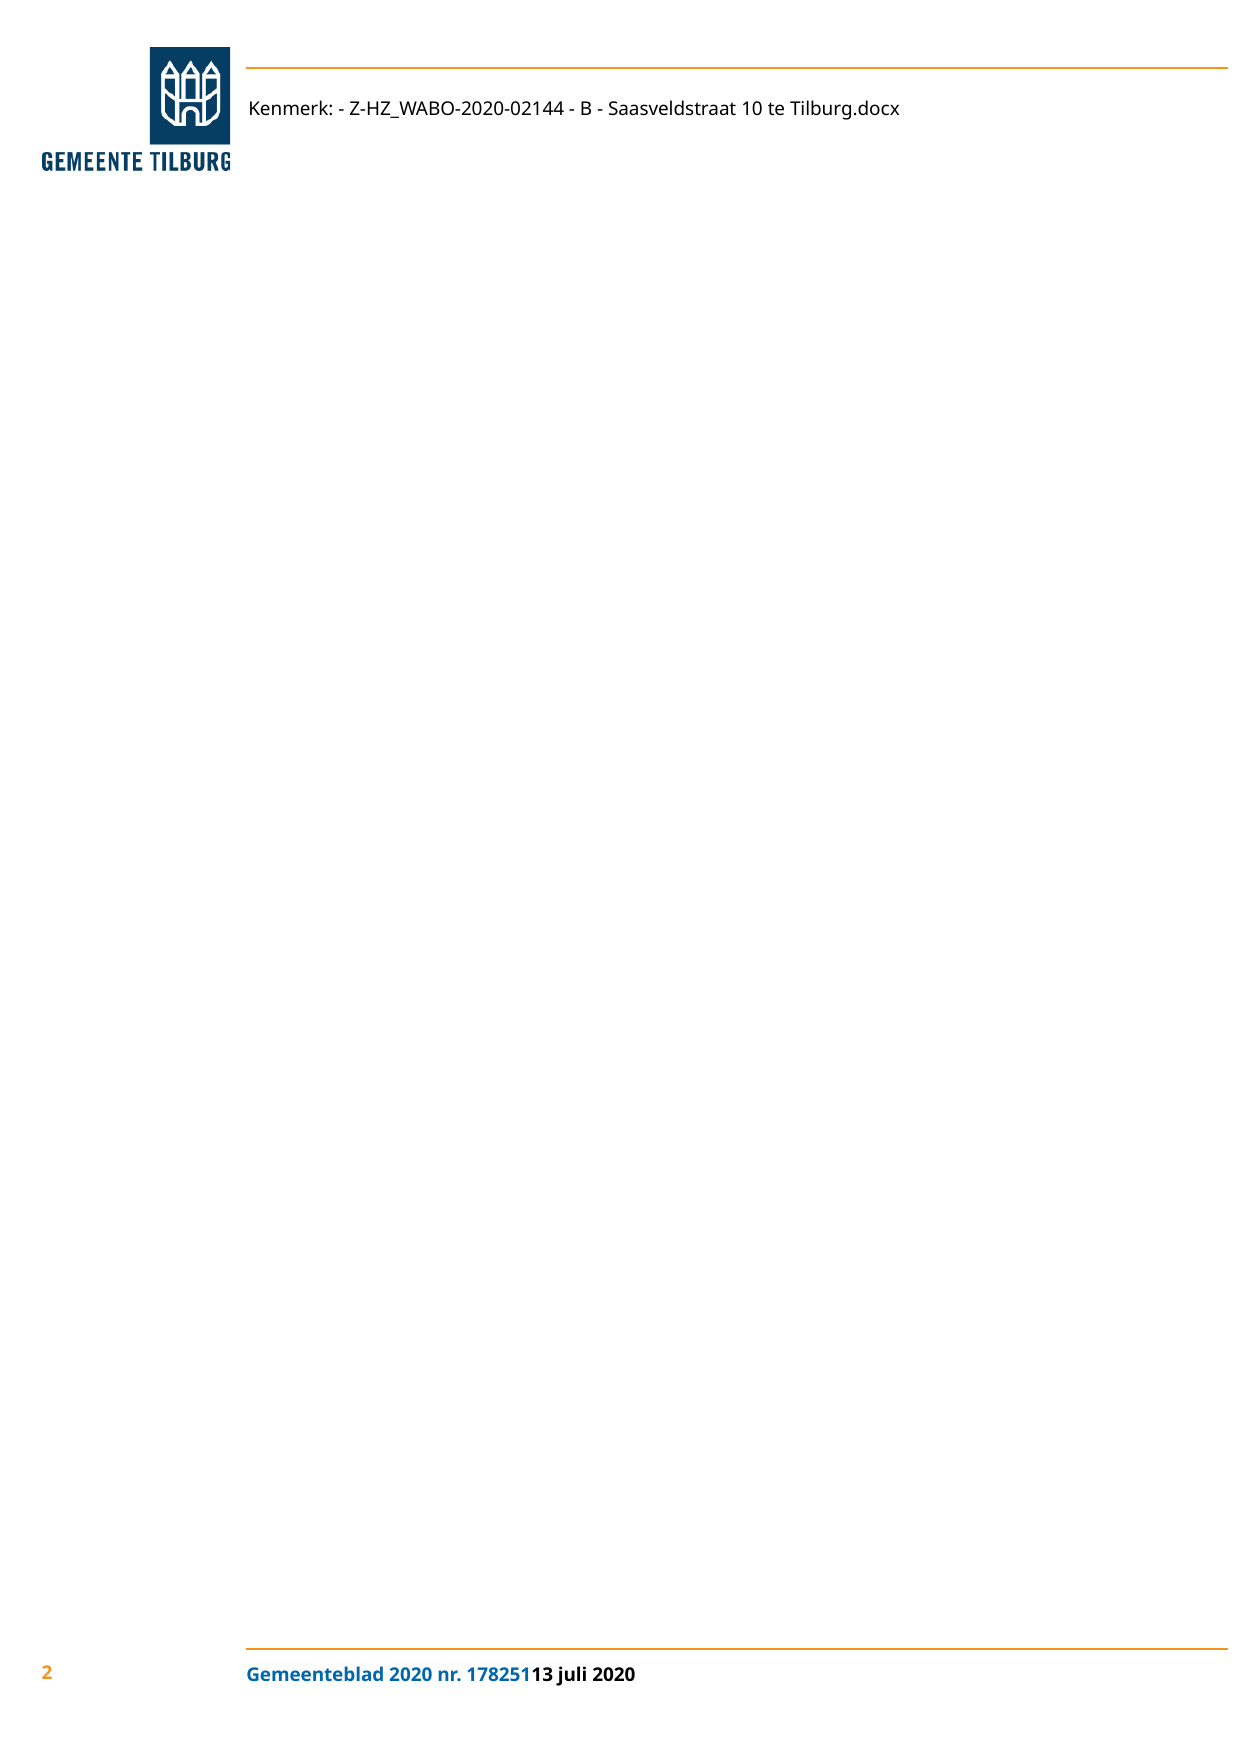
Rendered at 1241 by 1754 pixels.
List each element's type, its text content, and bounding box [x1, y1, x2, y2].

text Kenmerk: - Z-HZ_WABO-2020-02144 - B - Saasveldstraat 10 te Tilburg.docx [248, 95, 1152, 121]
picture [41, 47, 231, 172]
